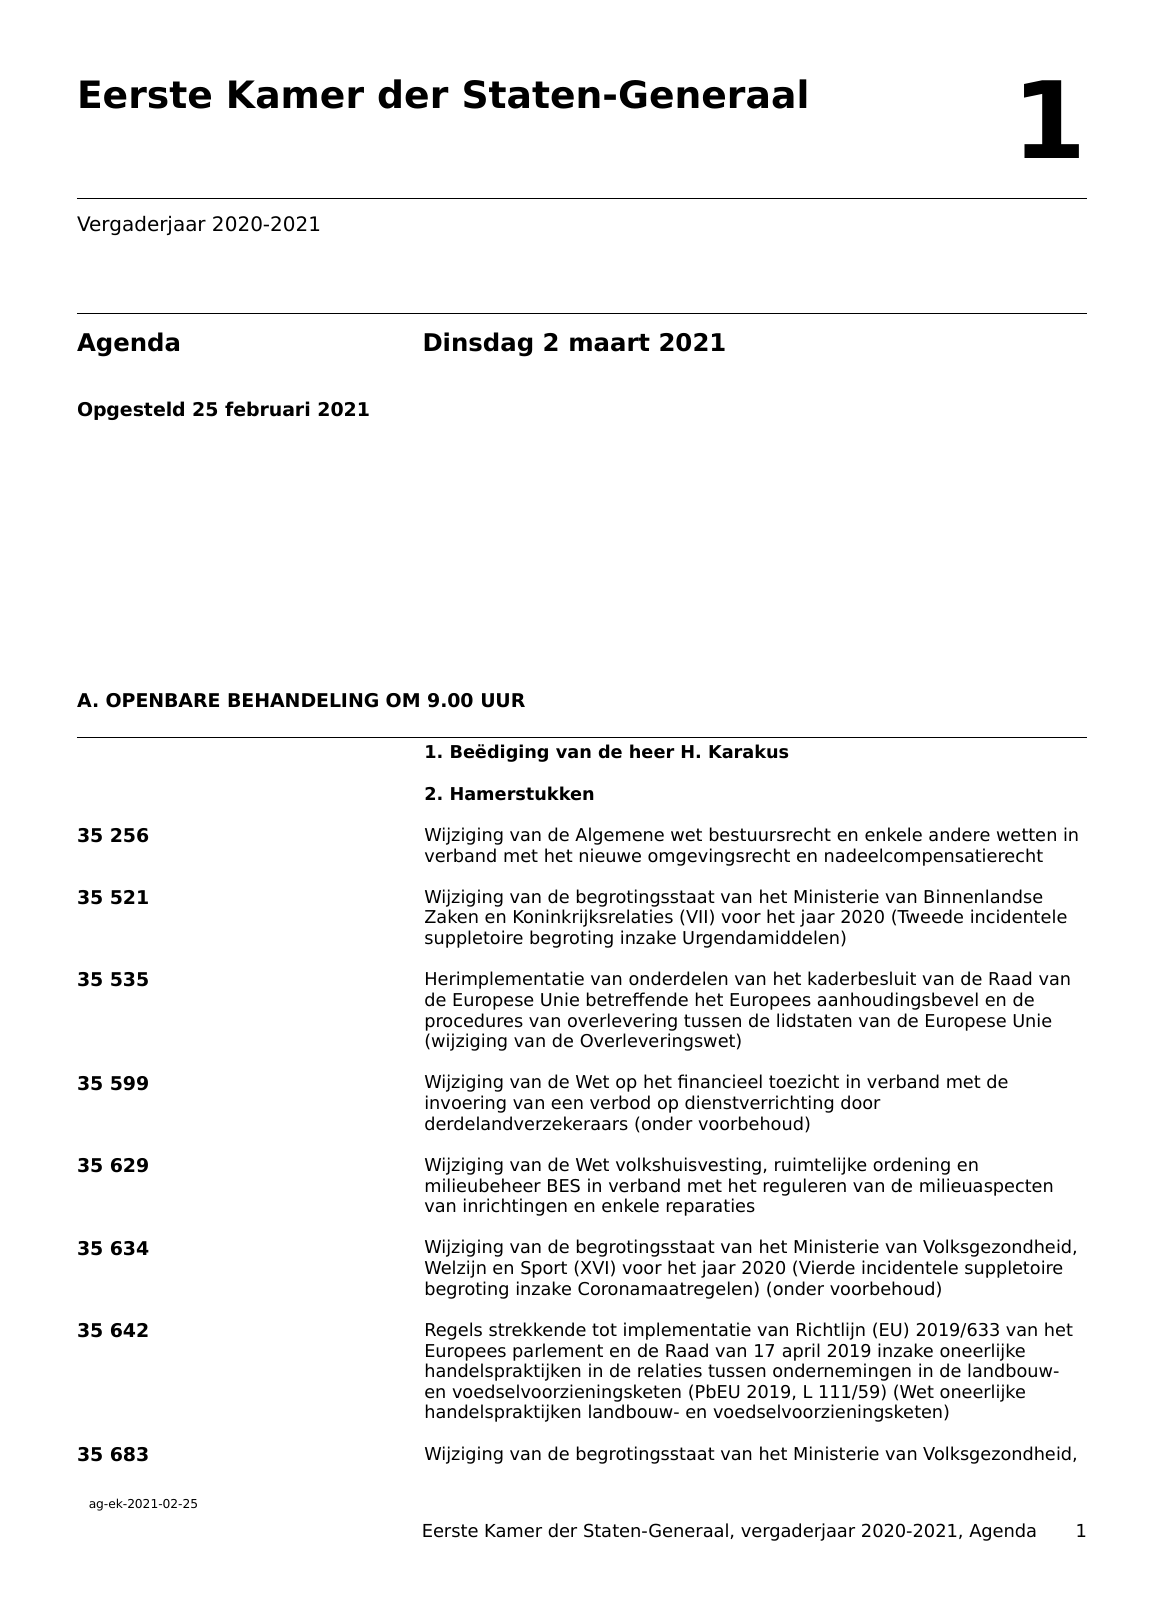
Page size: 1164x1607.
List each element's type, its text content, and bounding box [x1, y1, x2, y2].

table_cell Agenda [77, 314, 422, 357]
table_cell [77, 804, 401, 825]
table_cell [418, 1217, 1087, 1237]
subtitle A. OPENBARE BEHANDELING OM 9.00 UUR [77, 690, 1087, 712]
table_cell [401, 866, 418, 887]
table_cell [401, 1299, 418, 1320]
table_cell [77, 1052, 401, 1072]
table_cell [401, 1423, 418, 1444]
table_cell [401, 1444, 418, 1466]
table_cell 35 683 [77, 1444, 401, 1466]
table_cell [418, 949, 1087, 969]
text Opgesteld 25 februari 2021 [77, 399, 1087, 421]
table_cell 2. Hamerstukken [418, 784, 1087, 804]
table_header 1. Beëdiging van de heer H. Karakus [418, 738, 1087, 763]
table_header Eerste Kamer der Staten-Generaal [77, 59, 886, 198]
table_cell 35 535 [77, 969, 401, 1052]
table_cell Dinsdag 2 maart 2021 [422, 314, 1087, 357]
table_cell 35 629 [77, 1155, 401, 1217]
table_cell Wijziging van de Wet volkshuisvesting, ruimtelijke ordening en milieubeheer BES in verband met het reguleren van de milieuaspecten van inrichtingen en enkele reparaties [418, 1155, 1087, 1217]
table_cell [418, 1423, 1087, 1444]
table_cell [77, 949, 401, 969]
table_cell [418, 804, 1087, 825]
table_cell [401, 1155, 418, 1217]
table_cell Herimplementatie van onderdelen van het kaderbesluit van de Raad van de Europese Unie betreffende het Europees aanhoudingsbevel en de procedures van overlevering tussen de lidstaten van de Europese Unie (wijziging van de Overleveringswet) [418, 969, 1087, 1052]
table_cell [77, 1299, 401, 1320]
table_cell Vergaderjaar 2020-2021 [77, 199, 1087, 313]
table_cell 35 642 [77, 1320, 401, 1423]
table_cell [401, 1073, 418, 1134]
table_cell [77, 1423, 401, 1444]
table_cell [77, 866, 401, 887]
table_cell Wijziging van de Wet op het financieel toezicht in verband met de invoering van een verbod op dienstverrichting door derdelandverzekeraars (onder voorbehoud) [418, 1073, 1087, 1134]
table_cell [401, 825, 418, 866]
table_cell [77, 763, 401, 784]
table_cell 35 256 [77, 825, 401, 866]
table_cell 35 634 [77, 1238, 401, 1299]
table_header 1 [886, 59, 1087, 198]
table_cell 35 521 [77, 887, 401, 949]
table_cell Wijziging van de Algemene wet bestuursrecht en enkele andere wetten in verband met het nieuwe omgevingsrecht en nadeelcompensatierecht [418, 825, 1087, 866]
table_cell [77, 1217, 401, 1237]
table_header [77, 738, 401, 763]
table_cell [401, 1134, 418, 1155]
table_cell Wijziging van de begrotingsstaat van het Ministerie van Binnenlandse Zaken en Koninkrijksrelaties (VII) voor het jaar 2020 (Tweede incidentele suppletoire begroting inzake Urgendamiddelen) [418, 887, 1087, 949]
table_cell [418, 1299, 1087, 1320]
table_cell [401, 949, 418, 969]
table_cell [418, 1134, 1087, 1155]
table_cell Wijziging van de begrotingsstaat van het Ministerie van Volksgezondheid, [418, 1444, 1087, 1466]
text ag-ek-2021-02-25 [88, 1497, 323, 1511]
table_cell [77, 784, 401, 804]
table_cell [401, 804, 418, 825]
table_cell [401, 1320, 418, 1423]
table_cell [401, 1217, 418, 1237]
table_cell Regels strekkende tot implementatie van Richtlijn (EU) 2019/633 van het Europees parlement en de Raad van 17 april 2019 inzake oneerlijke handelspraktijken in de relaties tussen ondernemingen in de landbouw- en voedselvoorzieningsketen (PbEU 2019, L 111/59) (Wet oneerlijke handelspraktijken landbouw- en voedselvoorzieningsketen) [418, 1320, 1087, 1423]
table_cell [418, 763, 1087, 784]
table_cell [401, 763, 418, 784]
table_cell [401, 784, 418, 804]
table_cell [401, 1052, 418, 1072]
table_cell [77, 1134, 401, 1155]
table_header [401, 738, 418, 763]
table_cell [401, 887, 418, 949]
table_cell Wijziging van de begrotingsstaat van het Ministerie van Volksgezondheid, Welzijn en Sport (XVI) voor het jaar 2020 (Vierde incidentele suppletoire begroting inzake Coronamaatregelen) (onder voorbehoud) [418, 1238, 1087, 1299]
table_cell 35 599 [77, 1073, 401, 1134]
table_cell [418, 1052, 1087, 1072]
table_cell [401, 1238, 418, 1299]
table_cell [401, 969, 418, 1052]
table_cell [418, 866, 1087, 887]
